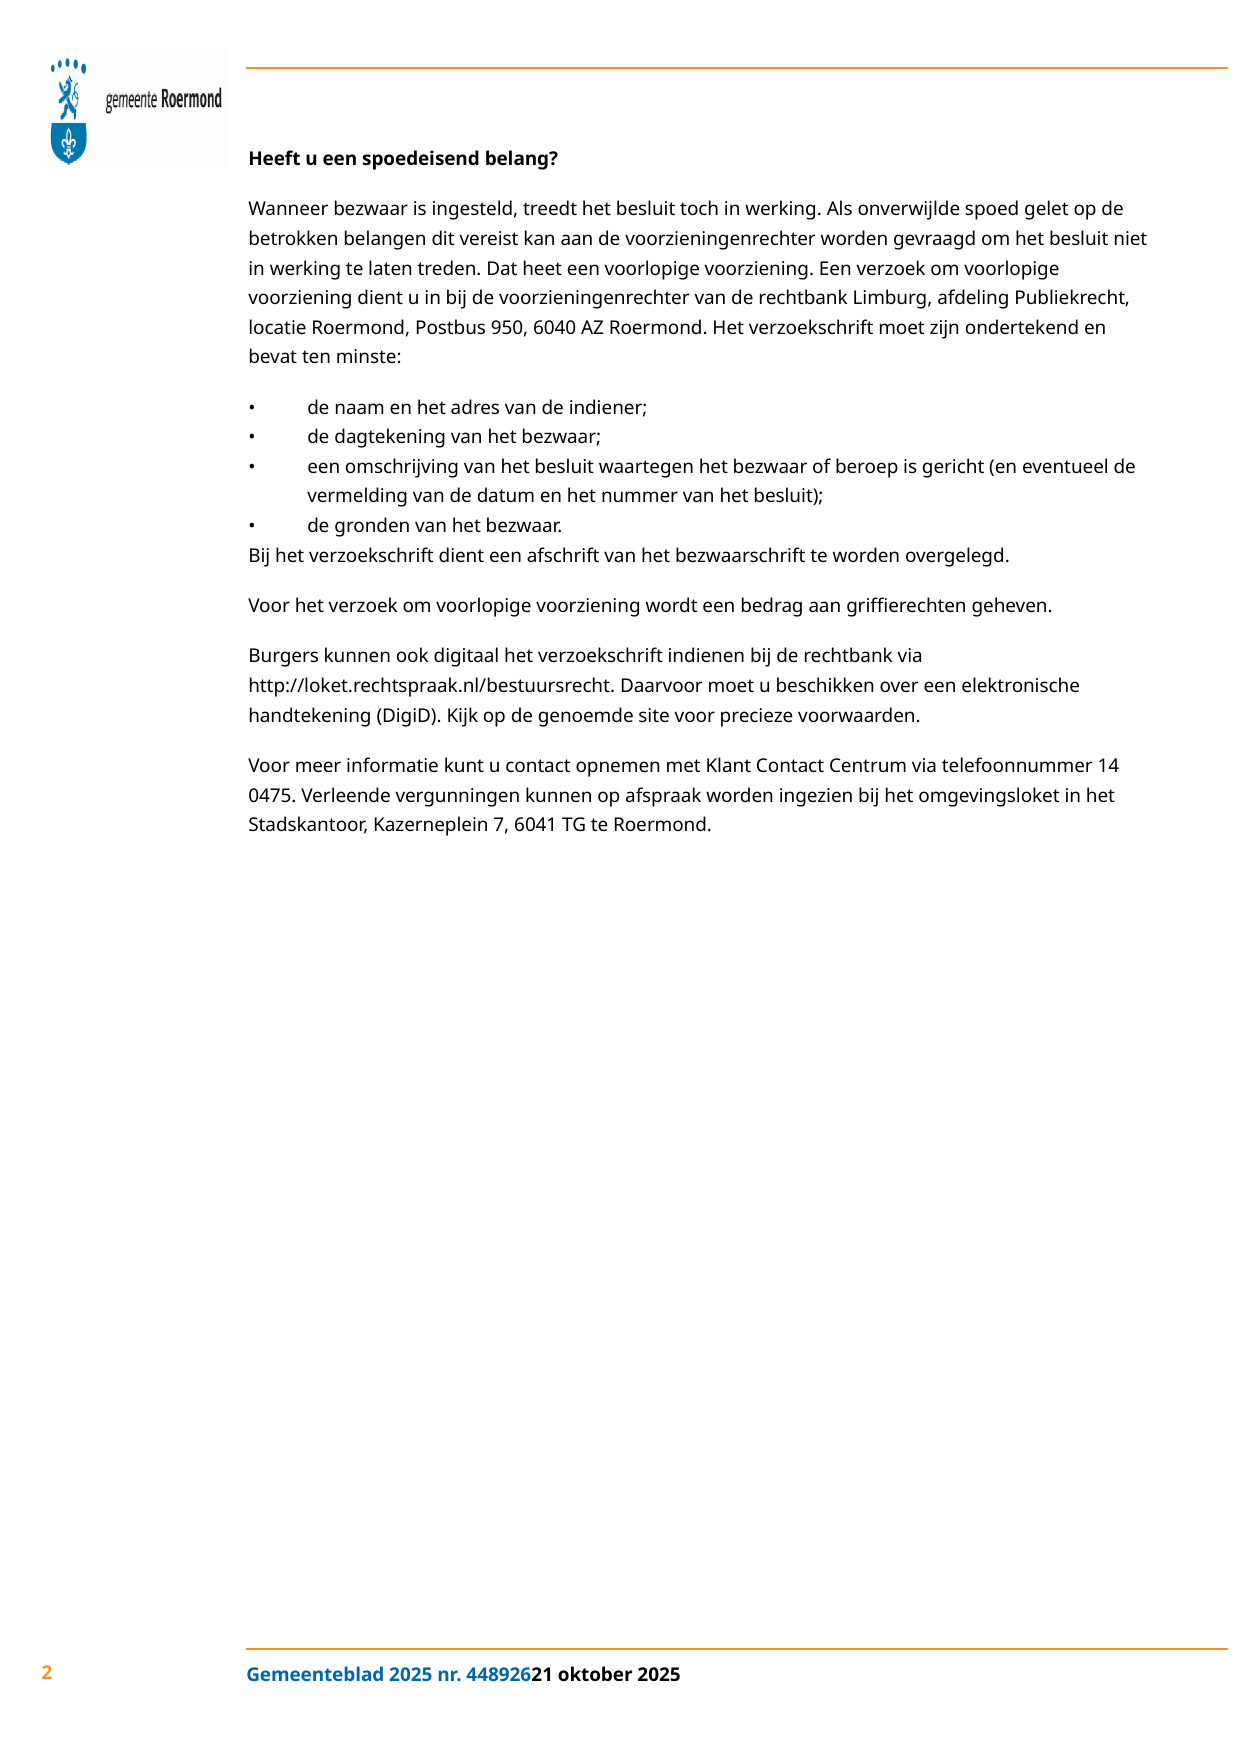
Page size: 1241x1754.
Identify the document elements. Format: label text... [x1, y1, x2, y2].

text Voor meer informatie kunt u contact opnemen met Klant Contact Centrum via telefoonnummer 14 0475. Verleende vergunningen kunnen op afspraak worden ingezien bij het omgevingsloket in het Stadskantoor, Kazerneplein 7, 6041 TG te Roermond. [248, 752, 1152, 837]
picture [41, 47, 231, 172]
list een omschrijving van het besluit waartegen het bezwaar of beroep is gericht (en eventueel de vermelding van de datum en het nummer van het besluit); [248, 453, 1152, 508]
text Bij het verzoekschrift dient een afschrift van het bezwaarschrift te worden overgelegd. [248, 542, 1152, 568]
text Voor het verzoek om voorlopige voorziening wordt een bedrag aan griffierechten geheven. [248, 592, 1152, 618]
text Burgers kunnen ook digitaal het verzoekschrift indienen bij de rechtbank via http://loket.rechtspraak.nl/bestuursrecht. Daarvoor moet u beschikken over een elektronische handtekening (DigiD). Kijk op de genoemde site voor precieze voorwaarden. [248, 643, 1152, 728]
text Heeft u een spoedeisend belang? [248, 145, 1152, 171]
list de dagtekening van het bezwaar; [248, 423, 1152, 449]
list de naam en het adres van de indiener; [248, 394, 1152, 420]
list de gronden van het bezwaar. [248, 512, 1152, 538]
text Wanneer bezwaar is ingesteld, treedt het besluit toch in werking. Als onverwijlde spoed gelet op de betrokken belangen dit vereist kan aan de voorzieningenrechter worden gevraagd om het besluit niet in werking te laten treden. Dat heet een voorlopige voorziening. Een verzoek om voorlopige voorziening dient u in bij de voorzieningenrechter van de rechtbank Limburg, afdeling Publiekrecht, locatie Roermond, Postbus 950, 6040 AZ Roermond. Het verzoekschrift moet zijn ondertekend en bevat ten minste: [248, 196, 1152, 369]
